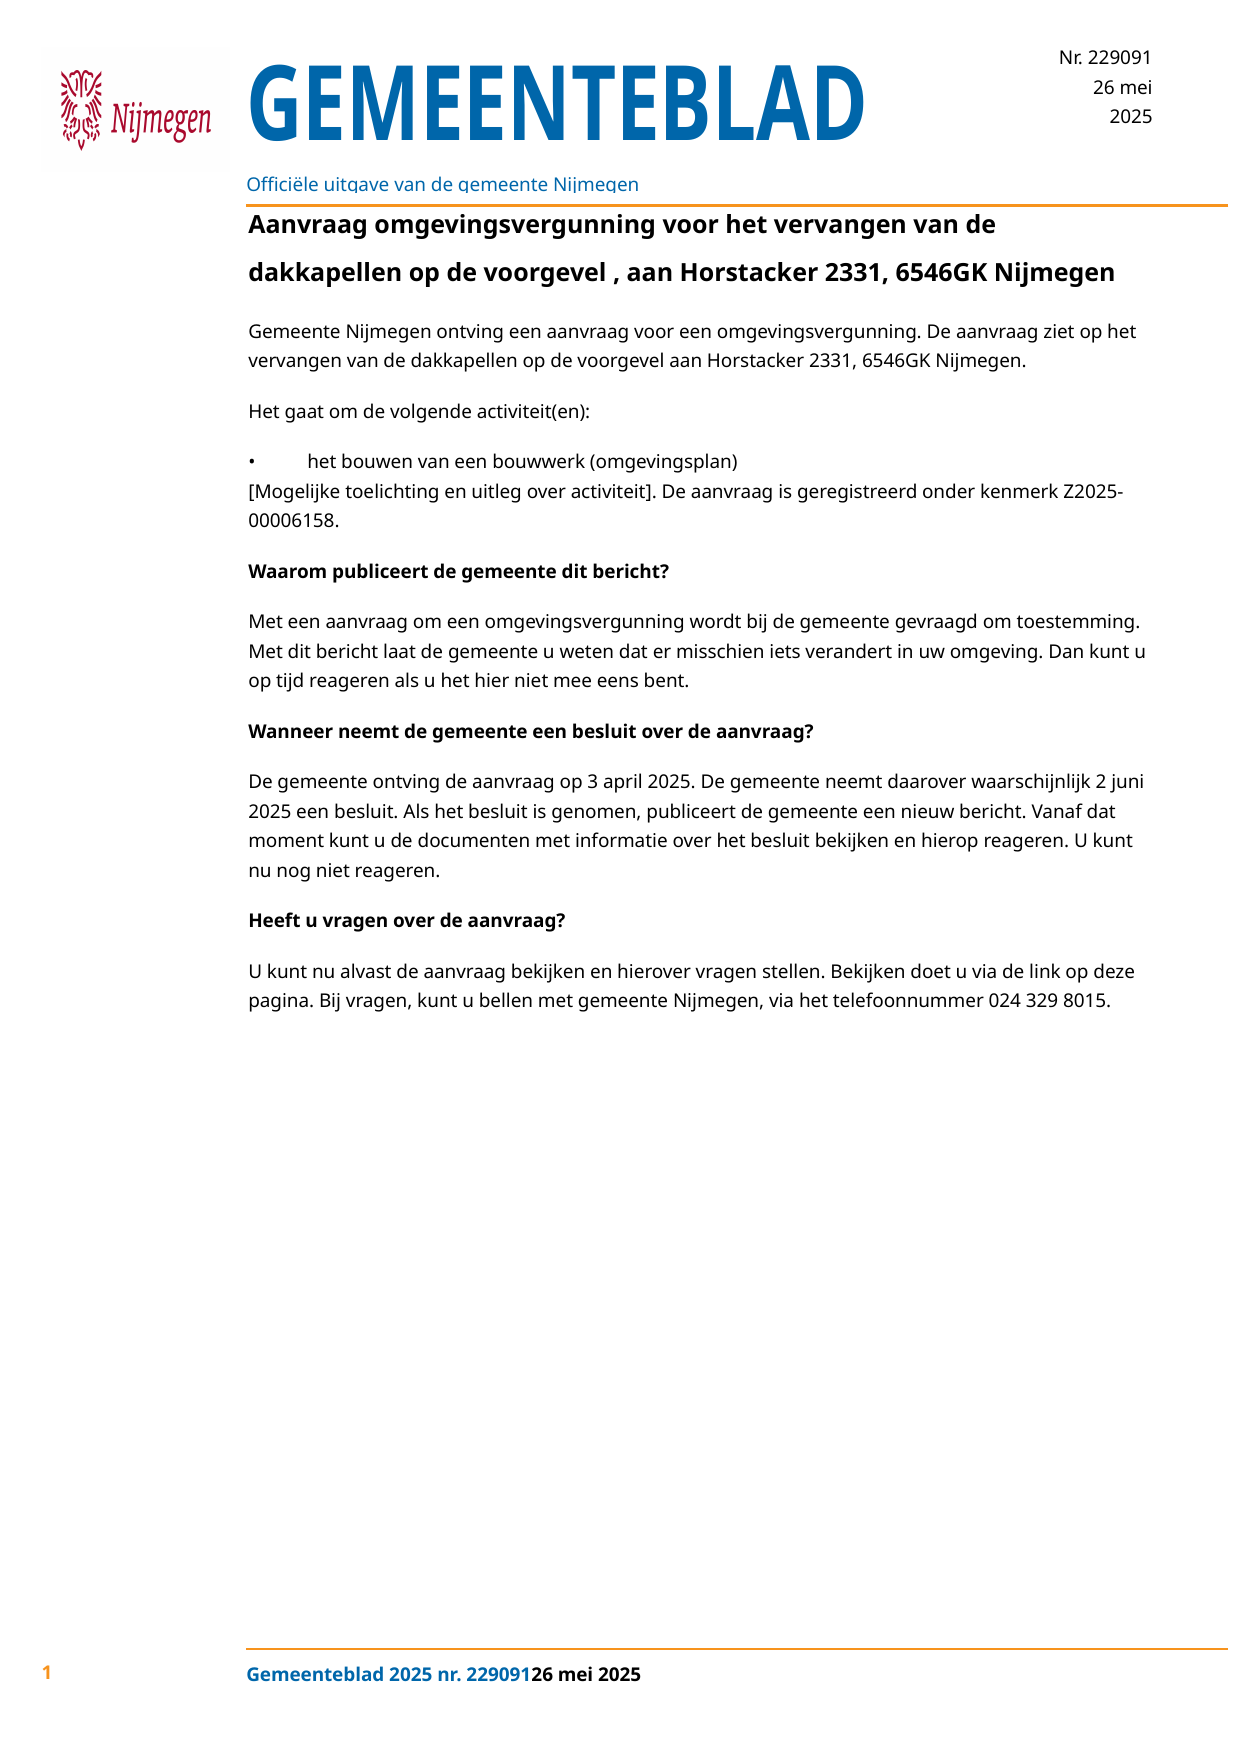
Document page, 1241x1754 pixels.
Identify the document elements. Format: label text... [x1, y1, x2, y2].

text [Mogelijke toelichting en uitleg over activiteit]. De aanvraag is geregistreerd onder kenmerk Z2025-00006158. [248, 478, 1152, 533]
picture [41, 47, 231, 172]
text Aanvraag omgevingsvergunning voor het vervangen van de dakkapellen op de voorgevel , aan Horstacker 2331, 6546GK Nijmegen [248, 207, 1152, 288]
text De gemeente ontving de aanvraag op 3 april 2025. De gemeente neemt daarover waarschijnlijk 2 juni 2025 een besluit. Als het besluit is genomen, publiceert de gemeente een nieuw bericht. Vanaf dat moment kunt u de documenten met informatie over het besluit bekijken en hierop reageren. U kunt nu nog niet reageren. [248, 768, 1152, 883]
list het bouwen van een bouwwerk (omgevingsplan) [248, 448, 1152, 474]
text U kunt nu alvast de aanvraag bekijken en hierover vragen stellen. Bekijken doet u via de link op deze pagina. Bij vragen, kunt u bellen met gemeente Nijmegen, via het telefoonnummer 024 329 8015. [248, 958, 1152, 1013]
text Waarom publiceert de gemeente dit bericht? [248, 558, 1152, 584]
text Heeft u vragen over de aanvraag? [248, 907, 1152, 933]
text Het gaat om de volgende activiteit(en): [248, 398, 1152, 424]
text Met een aanvraag om een omgevingsvergunning wordt bij de gemeente gevraagd om toestemming. Met dit bericht laat de gemeente u weten dat er misschien iets verandert in uw omgeving. Dan kunt u op tijd reageren als u het hier niet mee eens bent. [248, 608, 1152, 693]
text Gemeente Nijmegen ontving een aanvraag voor een omgevingsvergunning. De aanvraag ziet op het vervangen van de dakkapellen op de voorgevel aan Horstacker 2331, 6546GK Nijmegen. [248, 318, 1152, 373]
text Wanneer neemt de gemeente een besluit over de aanvraag? [248, 718, 1152, 744]
